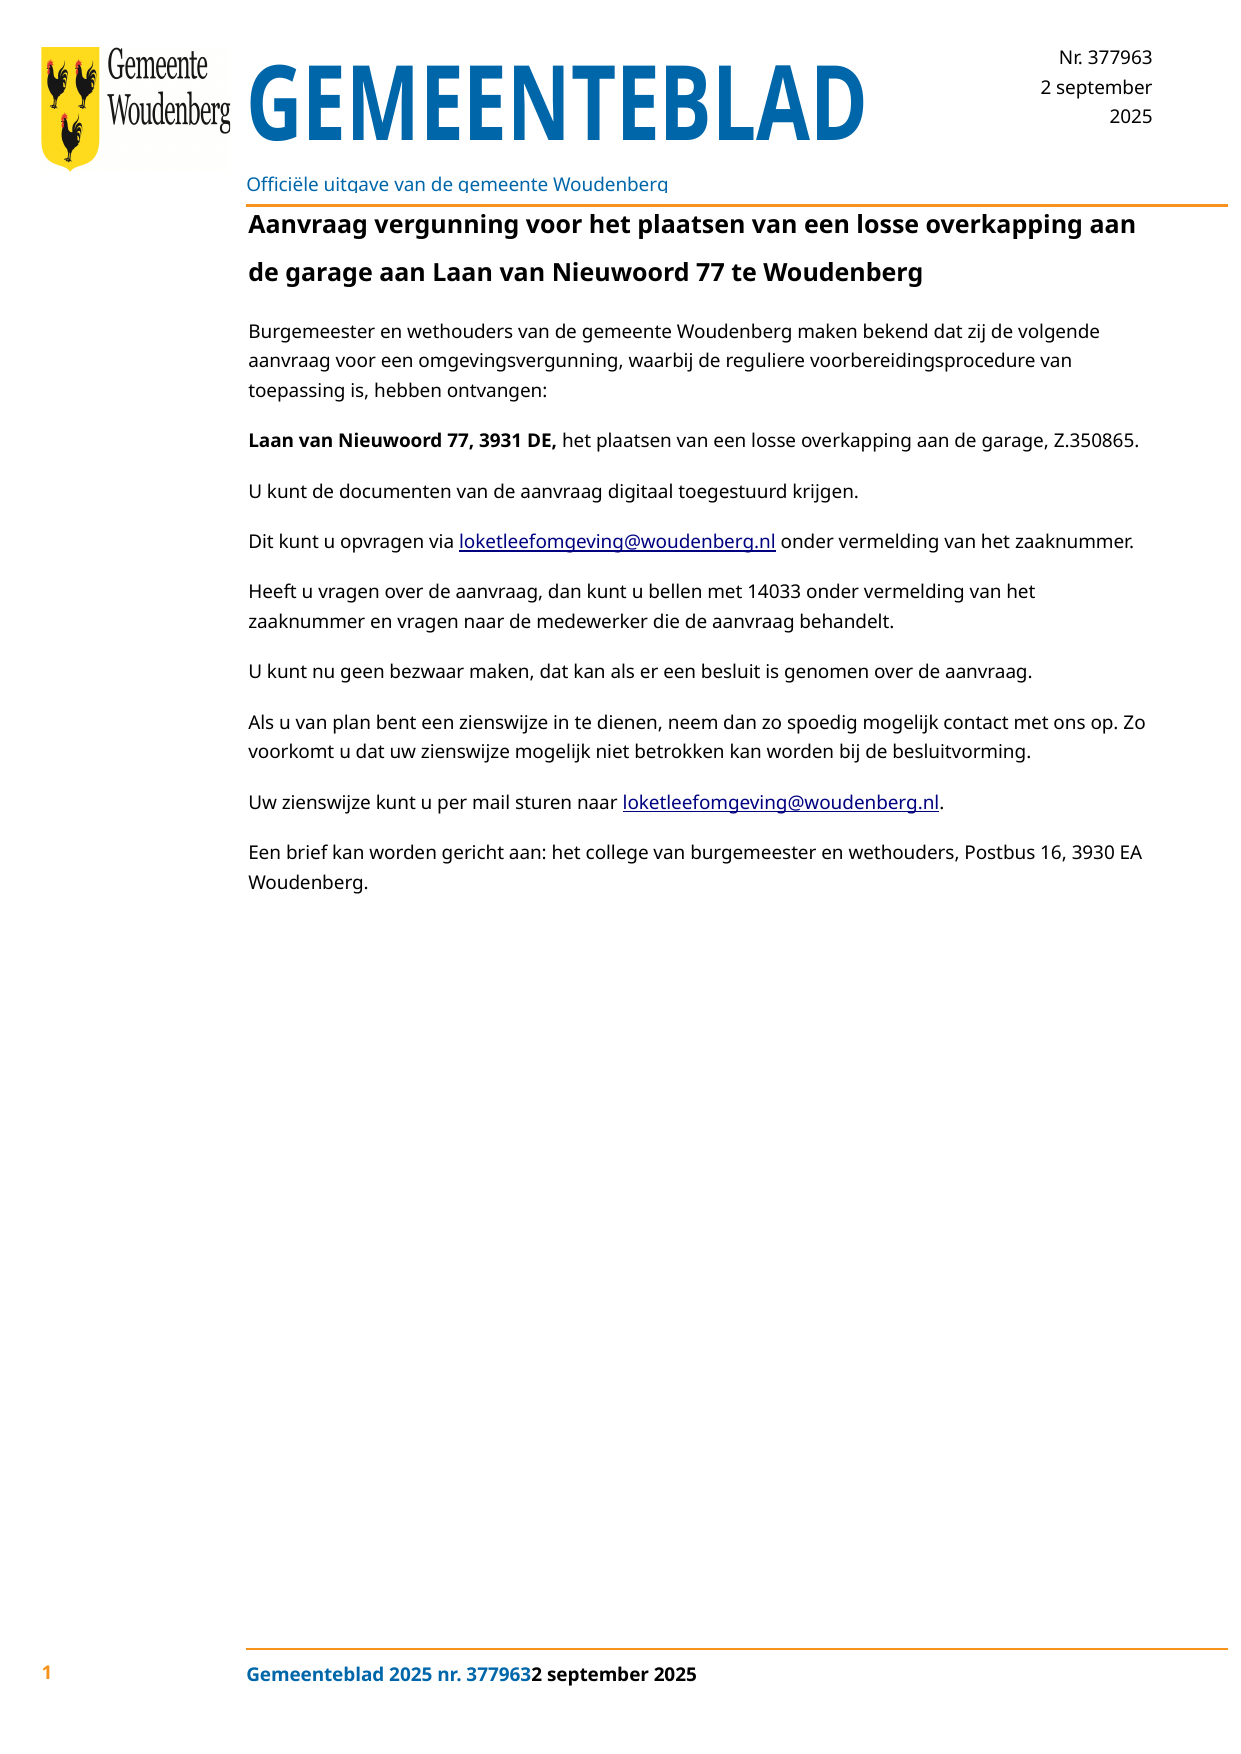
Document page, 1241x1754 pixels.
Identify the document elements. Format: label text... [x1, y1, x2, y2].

text Aanvraag vergunning voor het plaatsen van een losse overkapping aan de garage aan Laan van Nieuwoord 77 te Woudenberg [248, 207, 1152, 288]
picture [41, 47, 231, 172]
text Heeft u vragen over de aanvraag, dan kunt u bellen met 14033 onder vermelding van het zaaknummer en vragen naar de medewerker die de aanvraag behandelt. [248, 579, 1152, 634]
text Een brief kan worden gericht aan: het college van burgemeester en wethouders, Postbus 16, 3930 EA Woudenberg. [248, 839, 1152, 895]
text U kunt nu geen bezwaar maken, dat kan als er een besluit is genomen over de aanvraag. [248, 659, 1152, 684]
text Als u van plan bent een zienswijze in te dienen, neem dan zo spoedig mogelijk contact met ons op. Zo voorkomt u dat uw zienswijze mogelijk niet betrokken kan worden bij de besluitvorming. [248, 709, 1152, 764]
text Dit kunt u opvragen via loketleefomgeving@woudenberg.nl onder vermelding van het zaaknummer. [248, 528, 1152, 554]
text Laan van Nieuwoord 77, 3931 DE, het plaatsen van een losse overkapping aan de garage, Z.350865. [248, 427, 1152, 453]
text Burgemeester en wethouders van de gemeente Woudenberg maken bekend dat zij de volgende aanvraag voor een omgevingsvergunning, waarbij de reguliere voorbereidingsprocedure van toepassing is, hebben ontvangen: [248, 318, 1152, 403]
text Uw zienswijze kunt u per mail sturen naar loketleefomgeving@woudenberg.nl. [248, 789, 1152, 815]
text U kunt de documenten van de aanvraag digitaal toegestuurd krijgen. [248, 478, 1152, 504]
